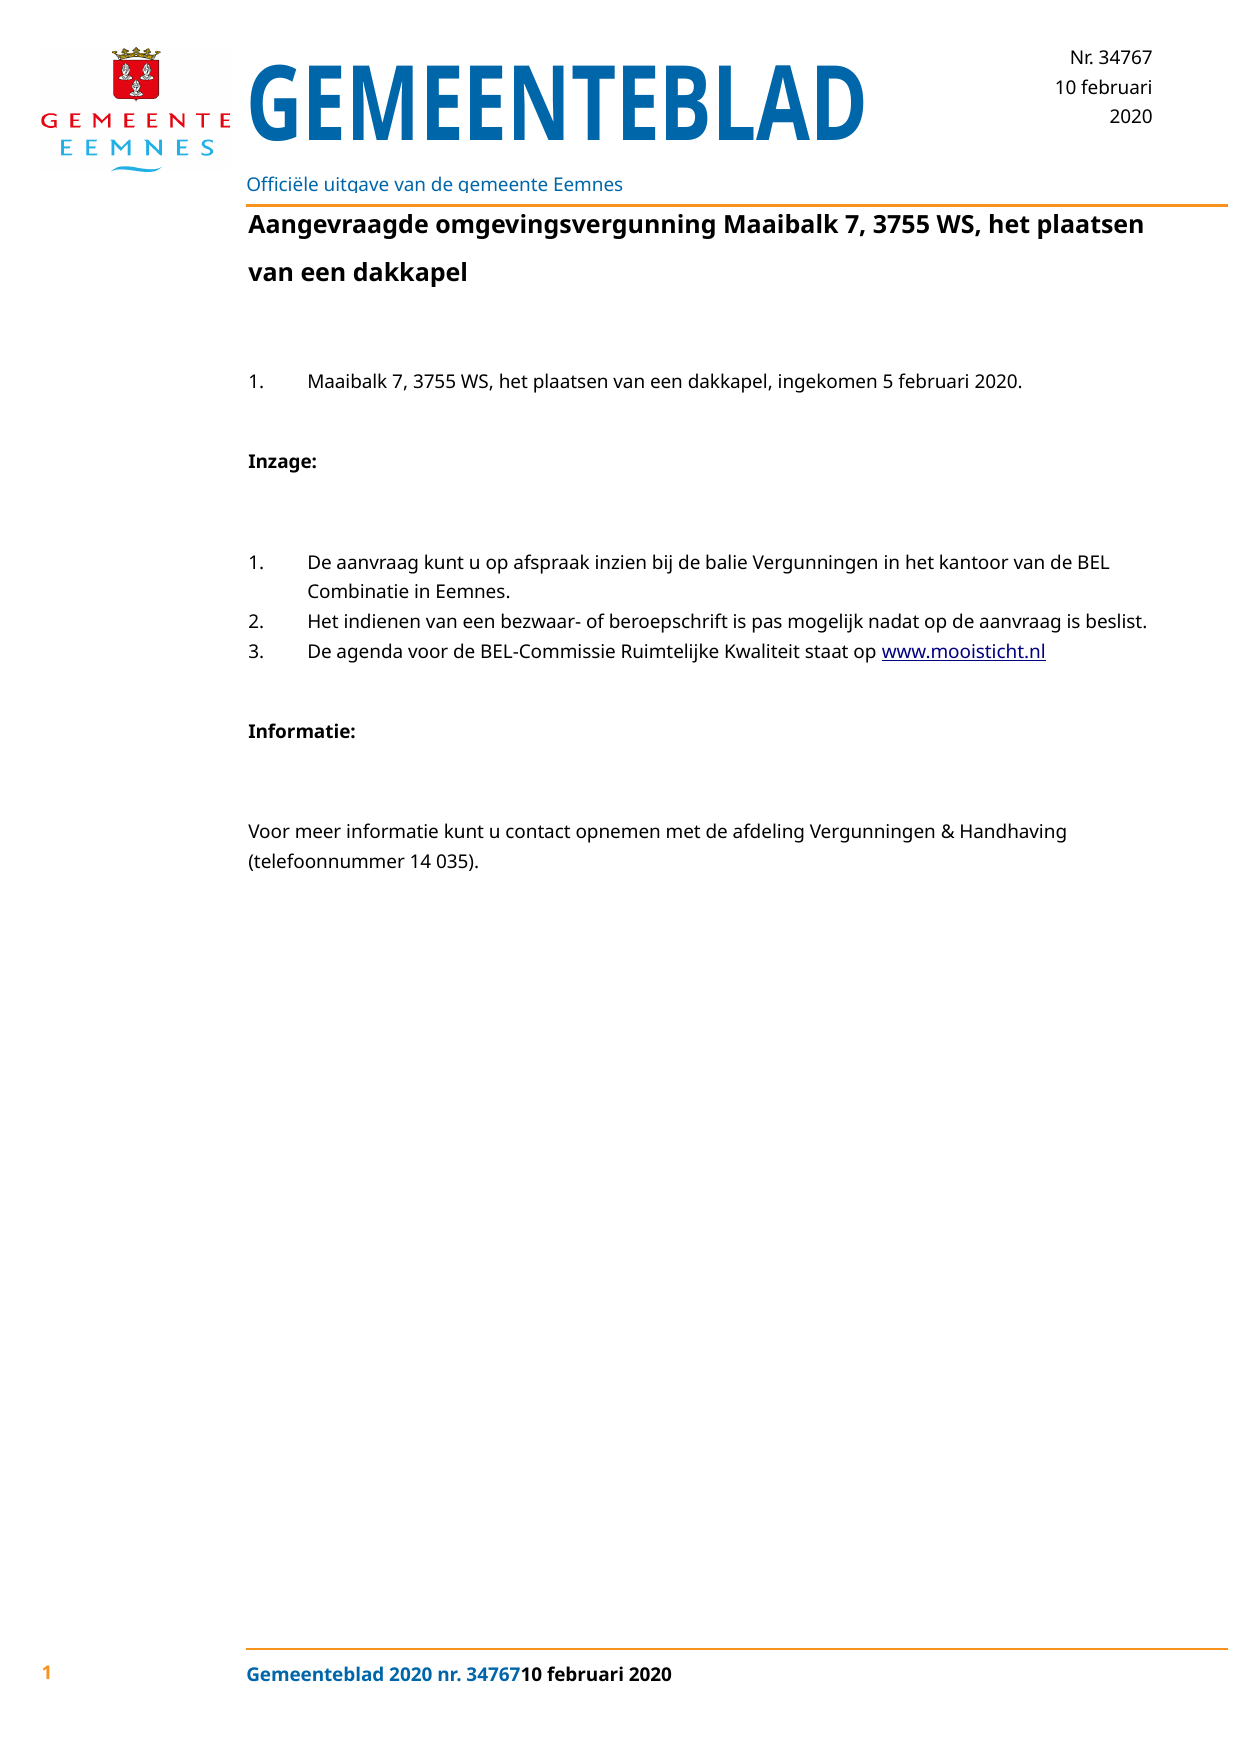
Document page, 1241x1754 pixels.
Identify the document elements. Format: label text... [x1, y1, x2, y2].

text Informatie: [248, 718, 1152, 744]
text Inzage: [248, 448, 1152, 474]
text Voor meer informatie kunt u contact opnemen met de afdeling Vergunningen & Handhaving (telefoonnummer 14 035). [248, 819, 1152, 874]
list Maaibalk 7, 3755 WS, het plaatsen van een dakkapel, ingekomen 5 februari 2020. [248, 368, 1152, 394]
list De agenda voor de BEL-Commissie Ruimtelijke Kwaliteit staat op www.mooisticht.nl [248, 638, 1152, 664]
list De aanvraag kunt u op afspraak inzien bij de balie Vergunningen in het kantoor van de BEL Combinatie in Eemnes. [248, 549, 1152, 604]
list Het indienen van een bezwaar- of beroepschrift is pas mogelijk nadat op de aanvraag is beslist. [248, 608, 1152, 634]
picture [41, 47, 231, 172]
text Aangevraagde omgevingsvergunning Maaibalk 7, 3755 WS, het plaatsen van een dakkapel [248, 207, 1152, 288]
